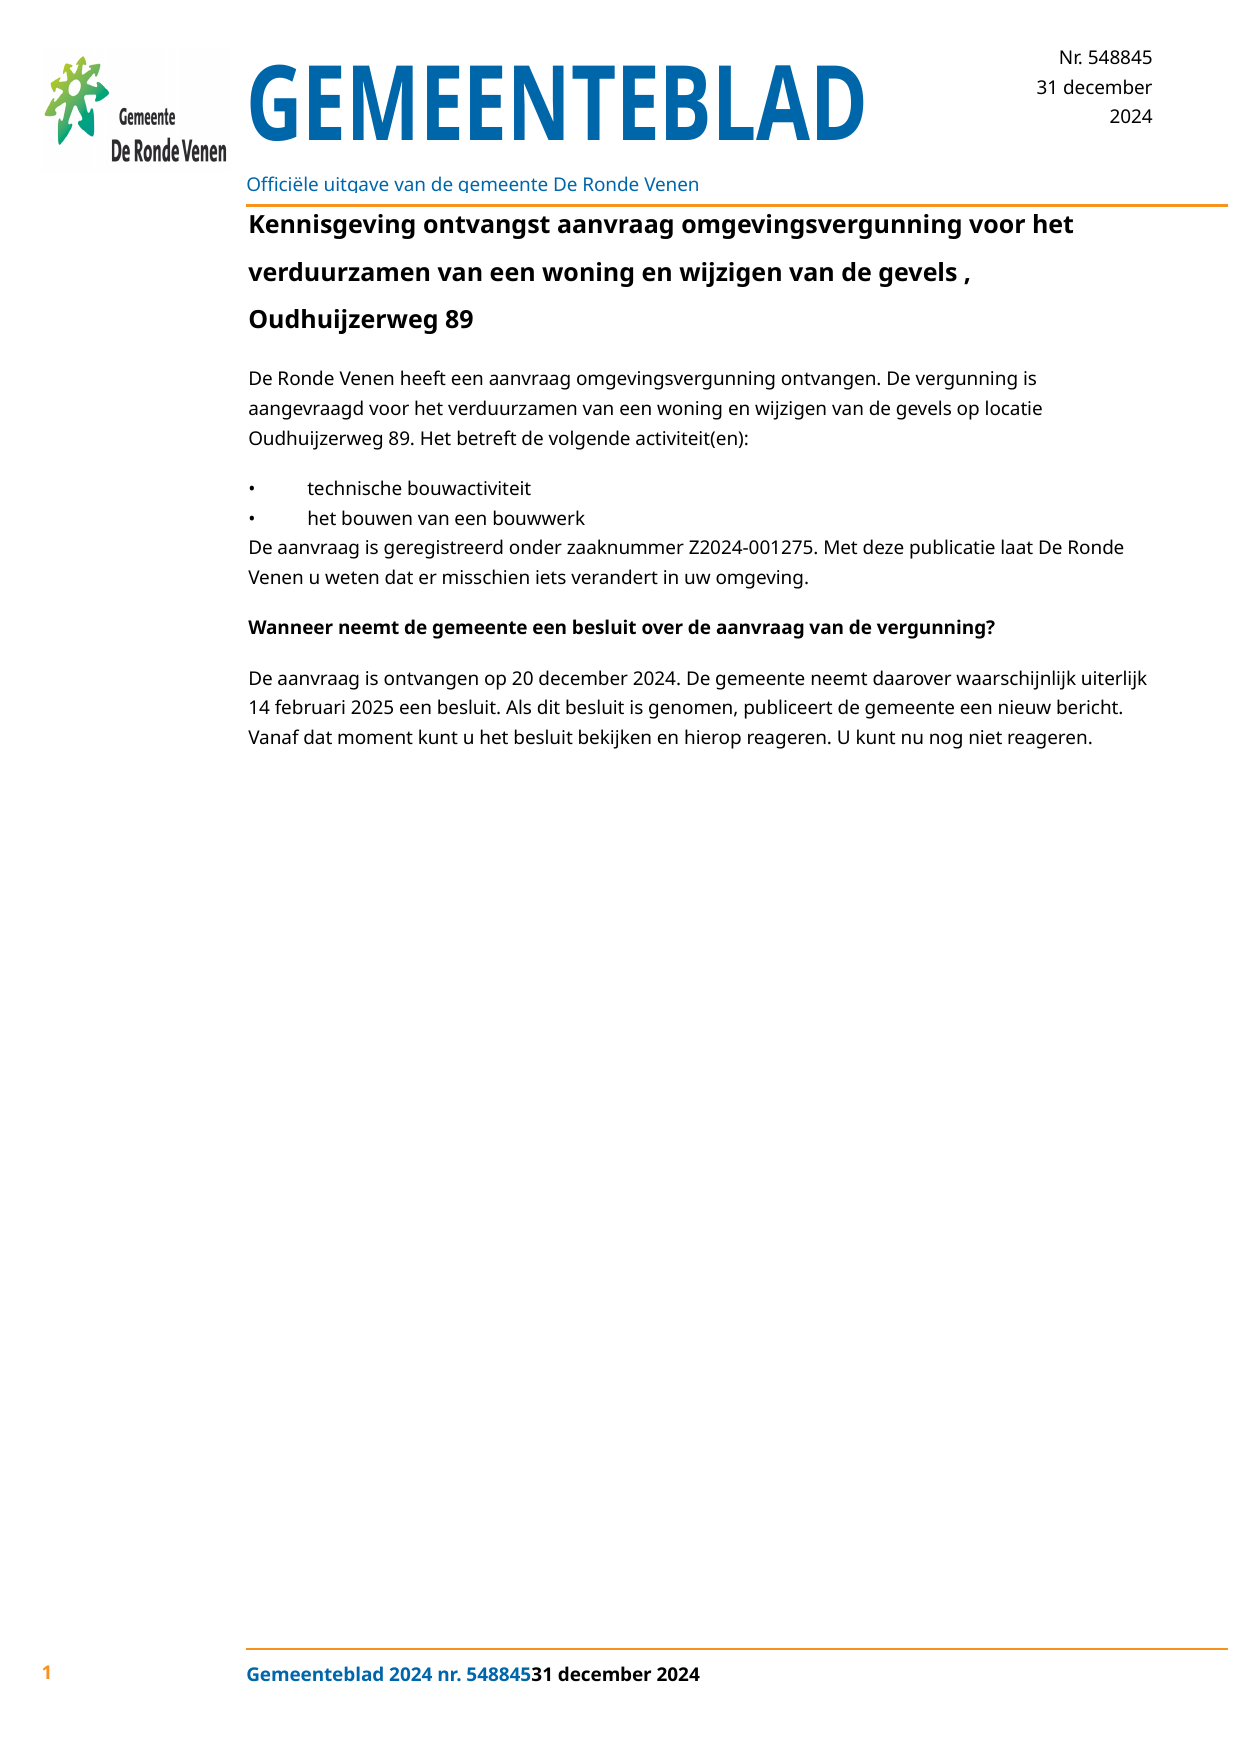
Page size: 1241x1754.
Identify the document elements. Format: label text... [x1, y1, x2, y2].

text Kennisgeving ontvangst aanvraag omgevingsvergunning voor het verduurzamen van een woning en wijzigen van de gevels , Oudhuijzerweg 89 [248, 207, 1152, 336]
text De aanvraag is geregistreerd onder zaaknummer Z2024-001275. Met deze publicatie laat De Ronde Venen u weten dat er misschien iets verandert in uw omgeving. [248, 534, 1152, 589]
text De aanvraag is ontvangen op 20 december 2024. De gemeente neemt daarover waarschijnlijk uiterlijk 14 februari 2025 een besluit. Als dit besluit is genomen, publiceert de gemeente een nieuw bericht. Vanaf dat moment kunt u het besluit bekijken en hierop reageren. U kunt nu nog niet reageren. [248, 665, 1152, 749]
list het bouwen van een bouwwerk [248, 505, 1152, 530]
text Wanneer neemt de gemeente een besluit over de aanvraag van de vergunning? [248, 614, 1152, 640]
picture [41, 47, 231, 172]
text De Ronde Venen heeft een aanvraag omgevingsvergunning ontvangen. De vergunning is aangevraagd voor het verduurzamen van een woning en wijzigen van de gevels op locatie Oudhuijzerweg 89. Het betreft de volgende activiteit(en): [248, 366, 1152, 450]
list technische bouwactiviteit [248, 475, 1152, 501]
